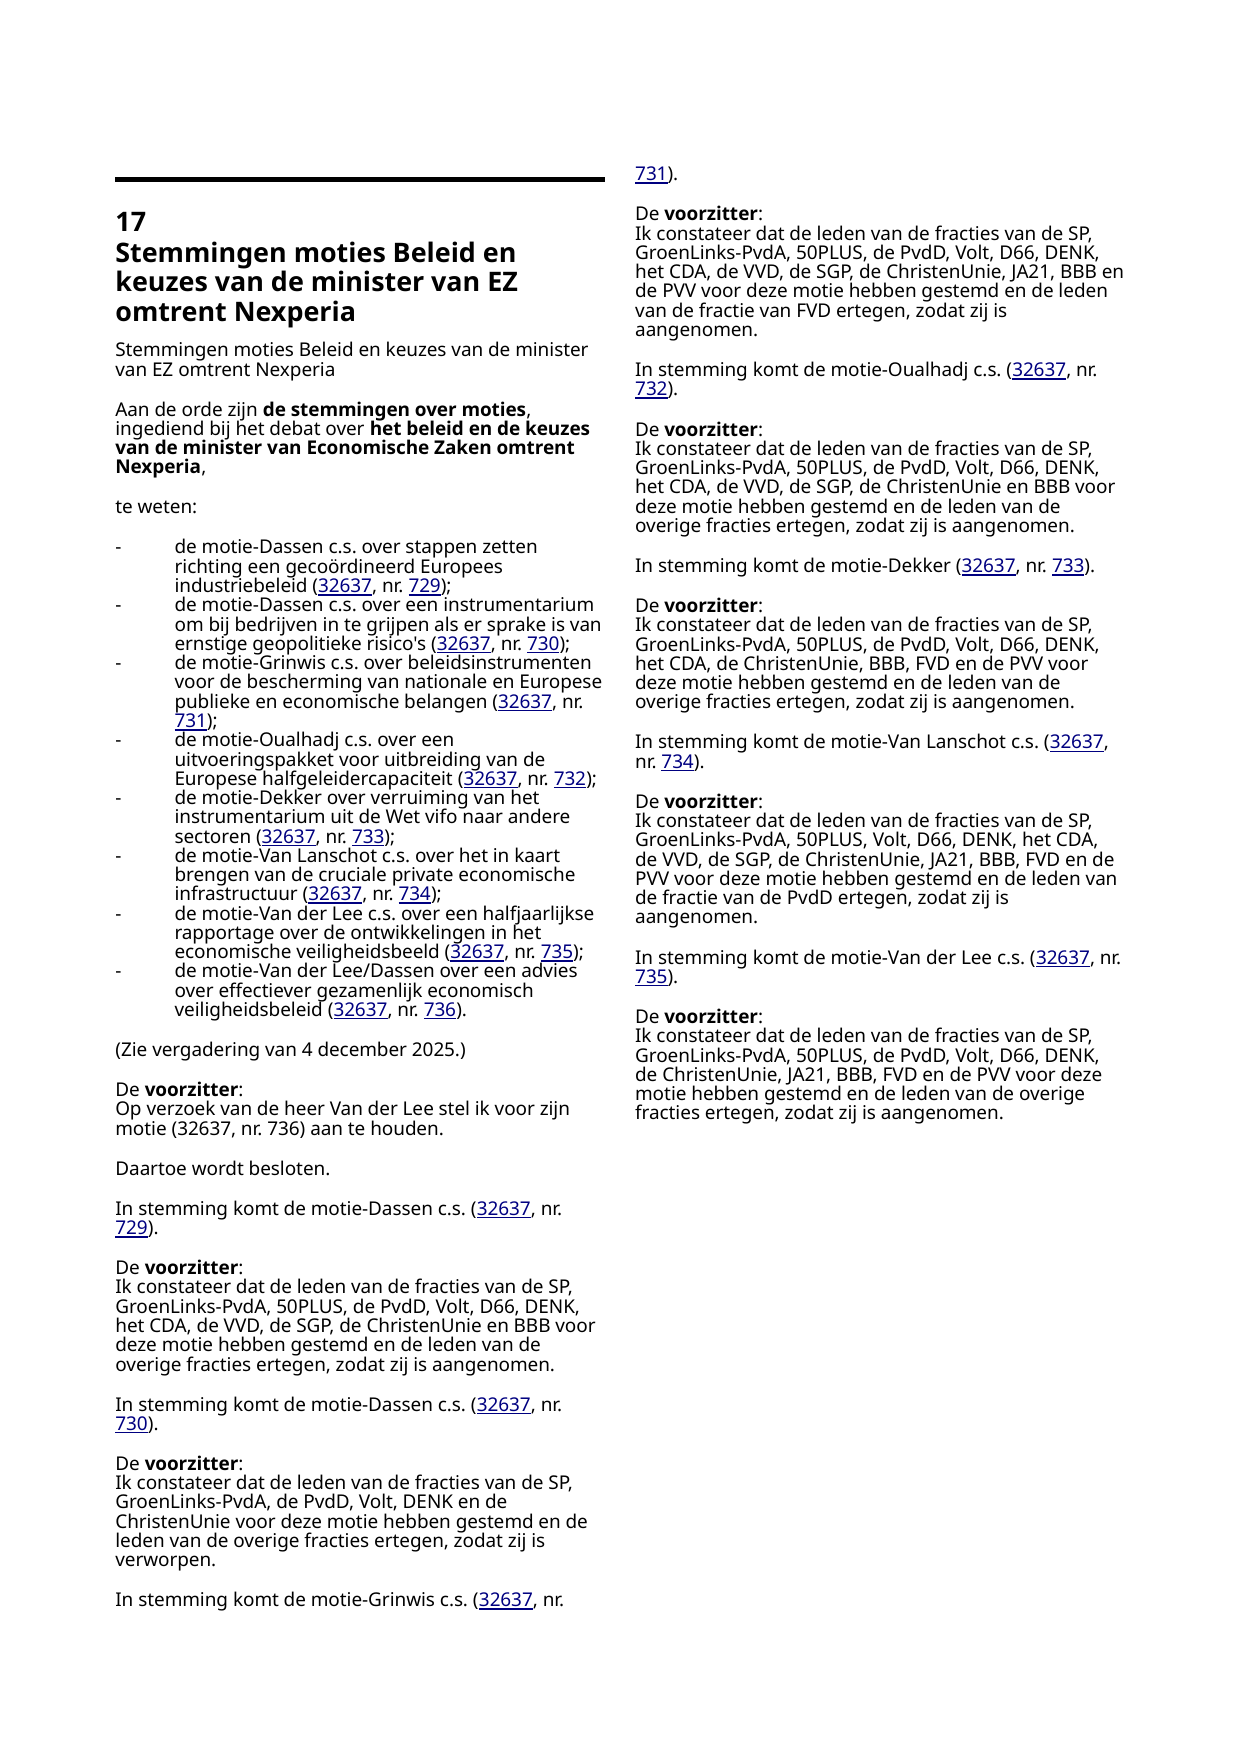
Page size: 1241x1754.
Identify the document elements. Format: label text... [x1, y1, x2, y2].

text 17 [115, 203, 605, 239]
list de motie-Dassen c.s. over een instrumentarium om bij bedrijven in te grijpen als er sprake is van ernstige geopolitieke risico's (32637, nr. 730); [115, 596, 605, 654]
text Daartoe wordt besloten. [115, 1160, 605, 1179]
text Stemmingen moties Beleid en keuzes van de minister van EZ omtrent Nexperia [115, 239, 605, 341]
text De voorzitter: [115, 1455, 605, 1474]
text Ik constateer dat de leden van de fracties van de SP, GroenLinks-PvdA, 50PLUS, de PvdD, Volt, D66, DENK, het CDA, de ChristenUnie, BBB, FVD en de PVV voor deze motie hebben gestemd en de leden van de overige fracties ertegen, zodat zij is aangenomen. [635, 616, 1125, 713]
text In stemming komt de motie-Dassen c.s. (32637, nr. 730). [115, 1396, 605, 1434]
text In stemming komt de motie-Van der Lee c.s. (32637, nr. 735). [635, 949, 1125, 987]
text te weten: [115, 498, 605, 518]
text In stemming komt de motie-Grinwis c.s. (32637, nr. [115, 1591, 605, 1611]
text Ik constateer dat de leden van de fracties van de SP, GroenLinks-PvdA, 50PLUS, de PvdD, Volt, D66, DENK, de ChristenUnie, JA21, BBB, FVD en de PVV voor deze motie hebben gestemd en de leden van de overige fracties ertegen, zodat zij is aangenomen. [635, 1027, 1125, 1124]
list de motie-Dekker over verruiming van het instrumentarium uit de Wet vifo naar andere sectoren (32637, nr. 733); [115, 789, 605, 847]
text Ik constateer dat de leden van de fracties van de SP, GroenLinks-PvdA, 50PLUS, Volt, D66, DENK, het CDA, de VVD, de SGP, de ChristenUnie, JA21, BBB, FVD en de PVV voor deze motie hebben gestemd en de leden van de fractie van de PvdD ertegen, zodat zij is aangenomen. [635, 812, 1125, 928]
text Ik constateer dat de leden van de fracties van de SP, GroenLinks-PvdA, de PvdD, Volt, DENK en de ChristenUnie voor deze motie hebben gestemd en de leden van de overige fracties ertegen, zodat zij is verworpen. [115, 1474, 605, 1571]
text In stemming komt de motie-Dassen c.s. (32637, nr. 729). [115, 1200, 605, 1238]
text In stemming komt de motie-Dekker (32637, nr. 733). [635, 557, 1125, 576]
text De voorzitter: [635, 793, 1125, 812]
list de motie-Dassen c.s. over stappen zetten richting een gecoördineerd Europees industriebeleid (32637, nr. 729); [115, 538, 605, 596]
text Stemmingen moties Beleid en keuzes van de minister van EZ omtrent Nexperia [115, 341, 605, 380]
text In stemming komt de motie-Oualhadj c.s. (32637, nr. 732). [635, 361, 1125, 400]
list de motie-Grinwis c.s. over beleidsinstrumenten voor de bescherming van nationale en Europese publieke en economische belangen (32637, nr. 731); [115, 654, 605, 731]
text De voorzitter: [635, 421, 1125, 440]
text De voorzitter: [115, 1259, 605, 1278]
text De voorzitter: [635, 205, 1125, 225]
text De voorzitter: [635, 597, 1125, 616]
text De voorzitter: [635, 1008, 1125, 1027]
list de motie-Van der Lee/Dassen over een advies over effectiever gezamenlijk economisch veiligheidsbeleid (32637, nr. 736). [115, 962, 605, 1020]
text De voorzitter: [115, 1081, 605, 1100]
text 731). [635, 165, 1125, 184]
list de motie-Van Lanschot c.s. over het in kaart brengen van de cruciale private economische infrastructuur (32637, nr. 734); [115, 847, 605, 905]
list de motie-Van der Lee c.s. over een halfjaarlijkse rapportage over de ontwikkelingen in het economische veiligheidsbeeld (32637, nr. 735); [115, 905, 605, 962]
text Ik constateer dat de leden van de fracties van de SP, GroenLinks-PvdA, 50PLUS, de PvdD, Volt, D66, DENK, het CDA, de VVD, de SGP, de ChristenUnie en BBB voor deze motie hebben gestemd en de leden van de overige fracties ertegen, zodat zij is aangenomen. [635, 440, 1125, 536]
list de motie-Oualhadj c.s. over een uitvoeringspakket voor uitbreiding van de Europese halfgeleidercapaciteit (32637, nr. 732); [115, 731, 605, 789]
text Ik constateer dat de leden van de fracties van de SP, GroenLinks-PvdA, 50PLUS, de PvdD, Volt, D66, DENK, het CDA, de VVD, de SGP, de ChristenUnie en BBB voor deze motie hebben gestemd en de leden van de overige fracties ertegen, zodat zij is aangenomen. [115, 1278, 605, 1375]
text Aan de orde zijn de stemmingen over moties, ingediend bij het debat over het beleid en de keuzes van de minister van Economische Zaken omtrent Nexperia, [115, 401, 605, 478]
text Op verzoek van de heer Van der Lee stel ik voor zijn motie (32637, nr. 736) aan te houden. [115, 1100, 605, 1139]
text (Zie vergadering van 4 december 2025.) [115, 1041, 605, 1060]
text Ik constateer dat de leden van de fracties van de SP, GroenLinks-PvdA, 50PLUS, de PvdD, Volt, D66, DENK, het CDA, de VVD, de SGP, de ChristenUnie, JA21, BBB en de PVV voor deze motie hebben gestemd en de leden van de fractie van FVD ertegen, zodat zij is aangenomen. [635, 225, 1125, 340]
text In stemming komt de motie-Van Lanschot c.s. (32637, nr. 734). [635, 733, 1125, 772]
